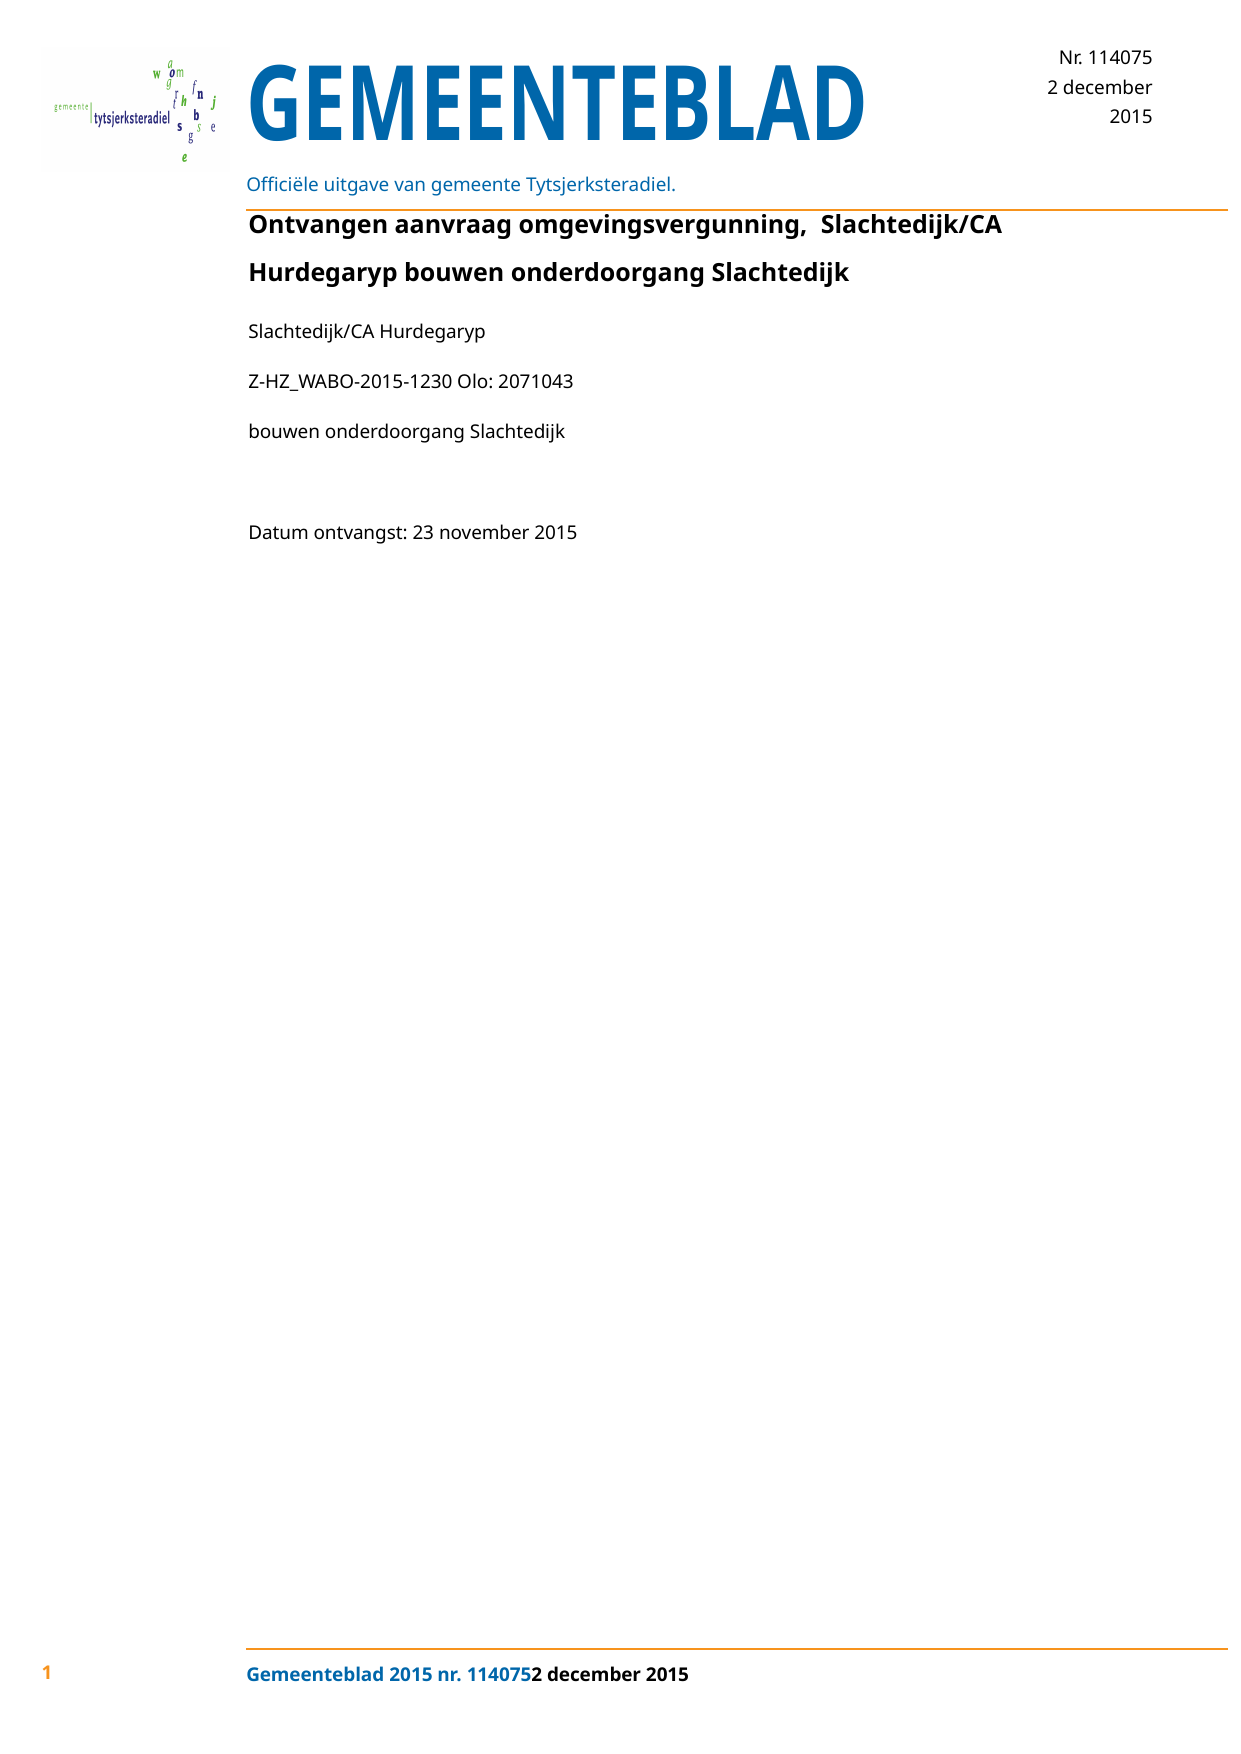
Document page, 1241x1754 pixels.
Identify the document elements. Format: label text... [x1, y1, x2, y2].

text Ontvangen aanvraag omgevingsvergunning, Slachtedijk/CA Hurdegaryp bouwen onderdoorgang Slachtedijk [248, 211, 1152, 288]
text bouwen onderdoorgang Slachtedijk [248, 419, 1152, 444]
text Datum ontvangst: 23 november 2015 [248, 519, 1152, 545]
text Z-HZ_WABO-2015-1230 Olo: 2071043 [248, 368, 1152, 394]
picture [41, 47, 231, 172]
text Slachtedijk/CA Hurdegaryp [248, 318, 1152, 344]
